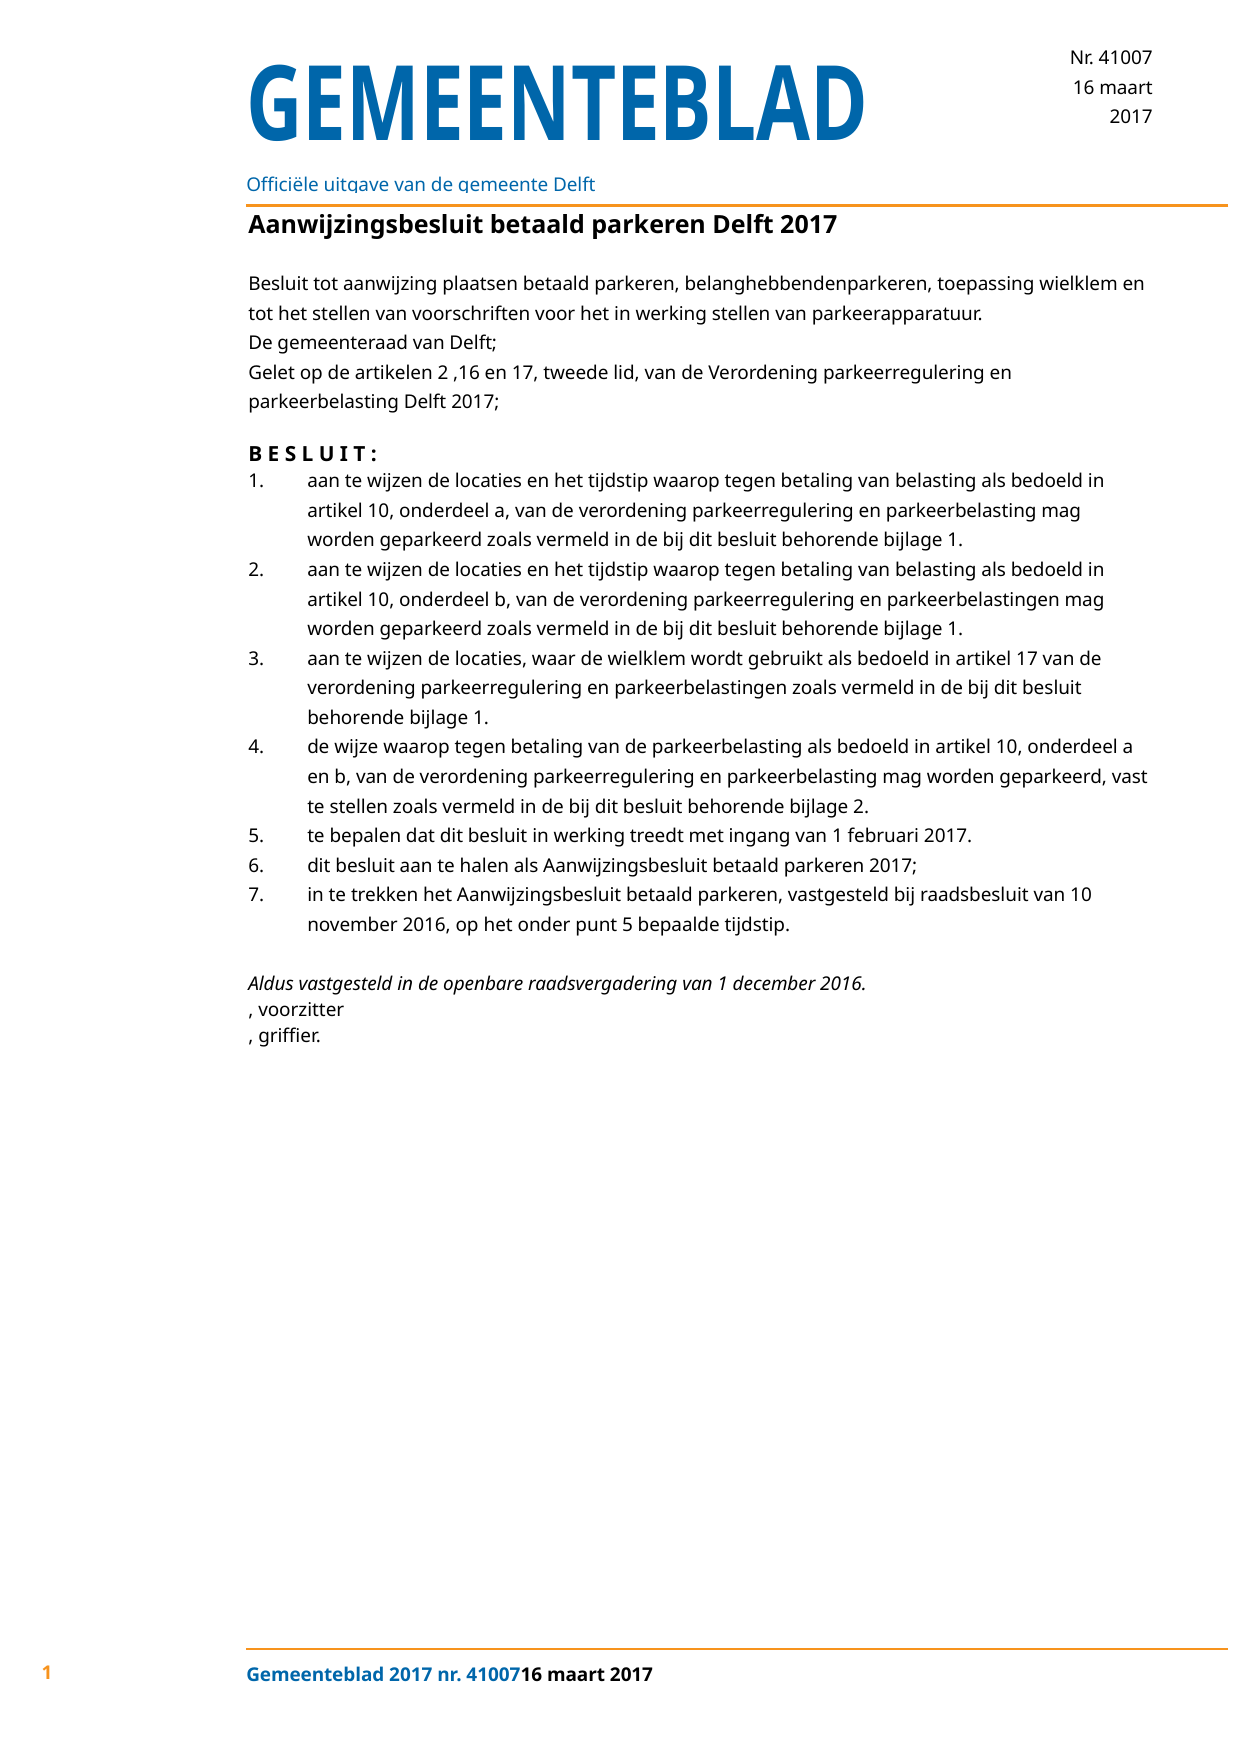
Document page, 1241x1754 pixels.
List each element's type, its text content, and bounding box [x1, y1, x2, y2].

list aan te wijzen de locaties en het tijdstip waarop tegen betaling van belasting als bedoeld in artikel 10, onderdeel a, van de verordening parkeerregulering en parkeerbelasting mag worden geparkeerd zoals vermeld in de bij dit besluit behorende bijlage 1. [248, 467, 1152, 552]
list aan te wijzen de locaties, waar de wielklem wordt gebruikt als bedoeld in artikel 17 van de verordening parkeerregulering en parkeerbelastingen zoals vermeld in de bij dit besluit behorende bijlage 1. [248, 645, 1152, 730]
list dit besluit aan te halen als Aanwijzingsbesluit betaald parkeren 2017; [248, 852, 1152, 878]
text Aldus vastgesteld in de openbare raadsvergadering van 1 december 2016. [248, 970, 1152, 996]
picture [41, 47, 231, 172]
text B E S L U I T : [248, 439, 1152, 467]
list te bepalen dat dit besluit in werking treedt met ingang van 1 februari 2017. [248, 822, 1152, 848]
list aan te wijzen de locaties en het tijdstip waarop tegen betaling van belasting als bedoeld in artikel 10, onderdeel b, van de verordening parkeerregulering en parkeerbelastingen mag worden geparkeerd zoals vermeld in de bij dit besluit behorende bijlage 1. [248, 556, 1152, 641]
text De gemeenteraad van Delft; [248, 329, 1152, 355]
text , voorzitter [248, 996, 1152, 1022]
text Gelet op de artikelen 2 ,16 en 17, tweede lid, van de Verordening parkeerregulering en parkeerbelasting Delft 2017; [248, 359, 1152, 414]
text , griffier. [248, 1022, 1152, 1048]
list de wijze waarop tegen betaling van de parkeerbelasting als bedoeld in artikel 10, onderdeel a en b, van de verordening parkeerregulering en parkeerbelasting mag worden geparkeerd, vast te stellen zoals vermeld in de bij dit besluit behorende bijlage 2. [248, 734, 1152, 819]
text Besluit tot aanwijzing plaatsen betaald parkeren, belanghebbendenparkeren, toepassing wielklem en tot het stellen van voorschriften voor het in werking stellen van parkeerapparatuur. [248, 270, 1152, 326]
list in te trekken het Aanwijzingsbesluit betaald parkeren, vastgesteld bij raadsbesluit van 10 november 2016, op het onder punt 5 bepaalde tijdstip. [248, 882, 1152, 937]
text Aanwijzingsbesluit betaald parkeren Delft 2017 [248, 207, 1152, 241]
